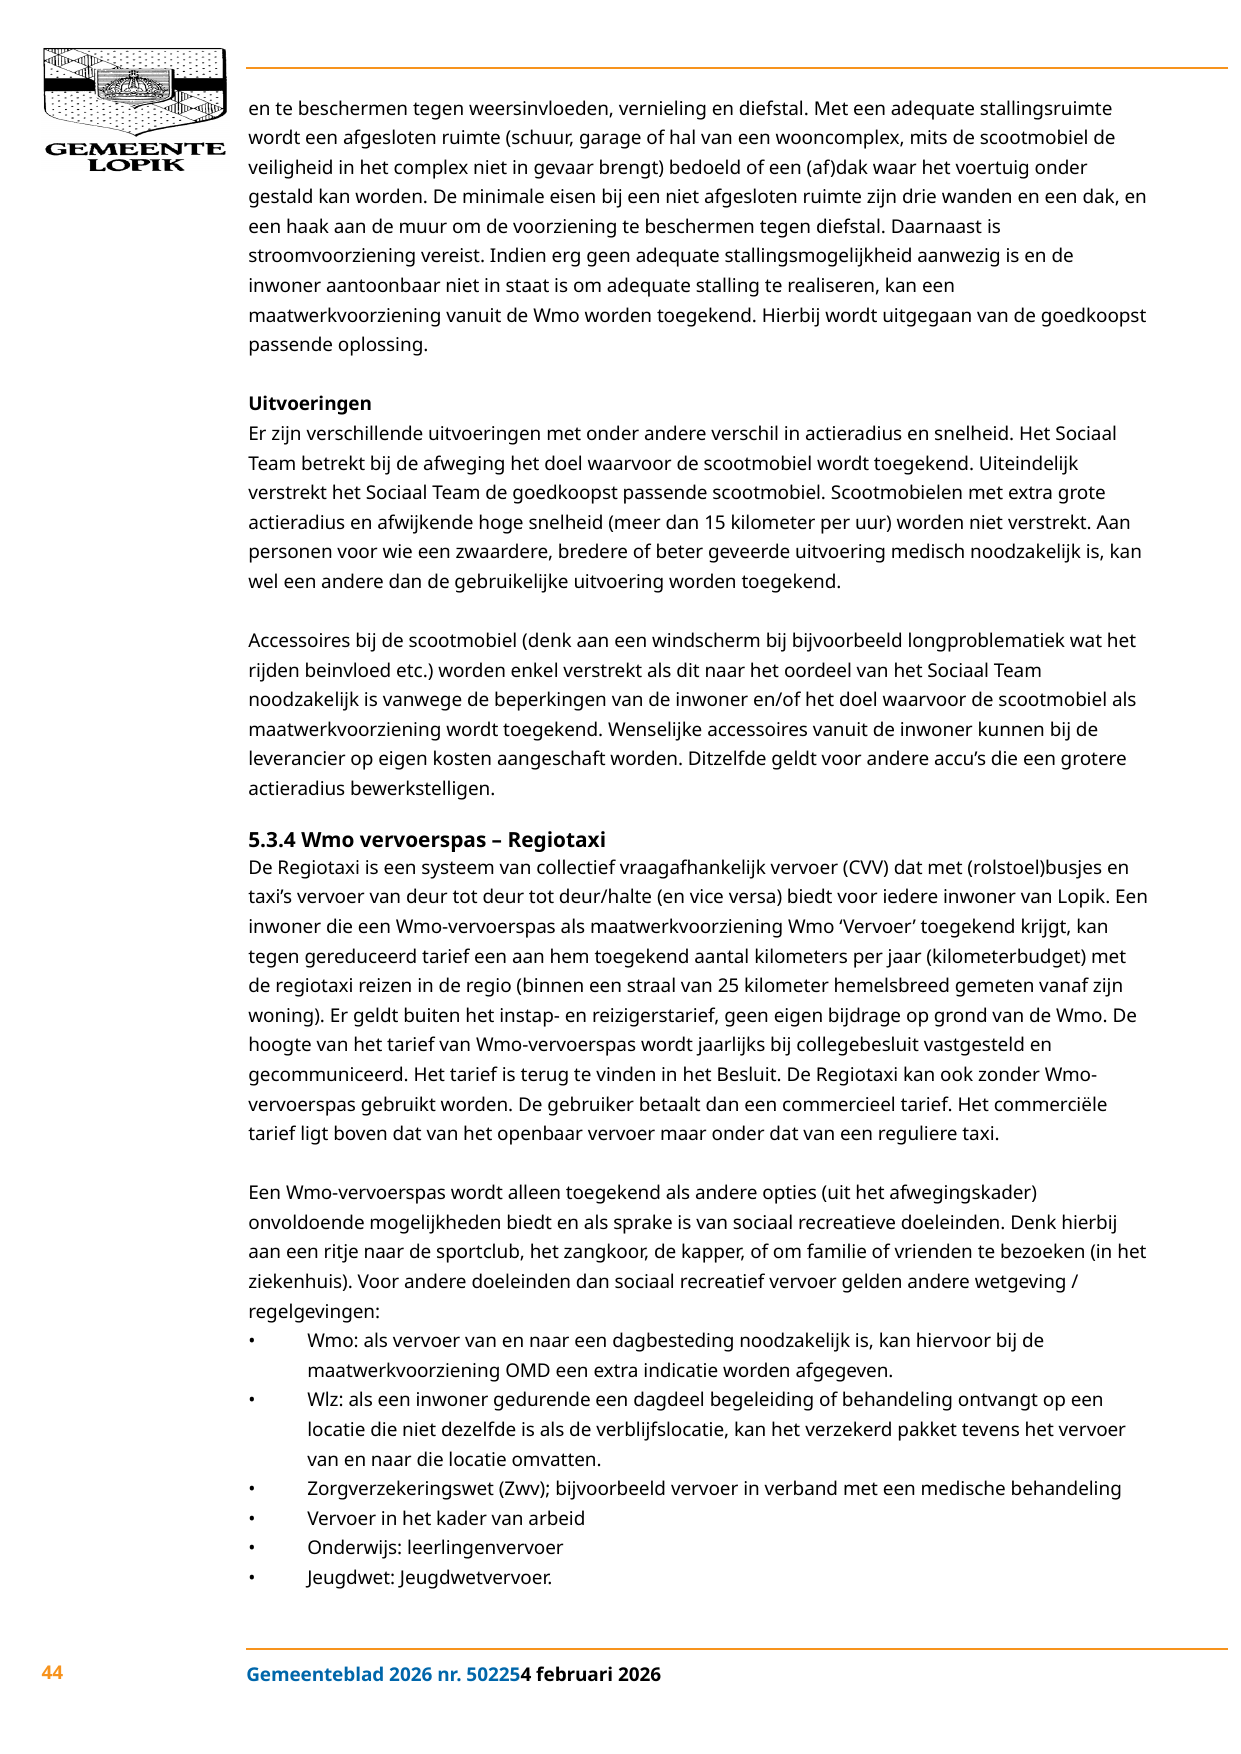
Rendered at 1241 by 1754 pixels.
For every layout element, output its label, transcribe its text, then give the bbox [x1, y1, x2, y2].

list Onderwijs: leerlingenvervoer [248, 1534, 1152, 1560]
text Accessoires bij de scootmobiel (denk aan een windscherm bij bijvoorbeeld longproblematiek wat het rijden beinvloed etc.) worden enkel verstrekt als dit naar het oordeel van het Sociaal Team noodzakelijk is vanwege de beperkingen van de inwoner en/of het doel waarvoor de scootmobiel als maatwerkvoorziening wordt toegekend. Wenselijke accessoires vanuit de inwoner kunnen bij de leverancier op eigen kosten aangeschaft worden. Ditzelfde geldt voor andere accu’s die een grotere actieradius bewerkstelligen. [248, 627, 1152, 801]
text Uitvoeringen [248, 391, 1152, 416]
text en te beschermen tegen weersinvloeden, vernieling en diefstal. Met een adequate stallingsruimte wordt een afgesloten ruimte (schuur, garage of hal van een wooncomplex, mits de scootmobiel de veiligheid in het complex niet in gevaar brengt) bedoeld of een (af)dak waar het voertuig onder gestald kan worden. De minimale eisen bij een niet afgesloten ruimte zijn drie wanden en een dak, en een haak aan de muur om de voorziening te beschermen tegen diefstal. Daarnaast is stroomvoorziening vereist. Indien erg geen adequate stallingsmogelijkheid aanwezig is en de inwoner aantoonbaar niet in staat is om adequate stalling te realiseren, kan een maatwerkvoorziening vanuit de Wmo worden toegekend. Hierbij wordt uitgegaan van de goedkoopst passende oplossing. [248, 95, 1152, 357]
list Vervoer in het kader van arbeid [248, 1505, 1152, 1531]
list Wlz: als een inwoner gedurende een dagdeel begeleiding of behandeling ontvangt op een locatie die niet dezelfde is als de verblijfslocatie, kan het verzekerd pakket tevens het vervoer van en naar die locatie omvatten. [248, 1387, 1152, 1471]
text Er zijn verschillende uitvoeringen met onder andere verschil in actieradius en snelheid. Het Sociaal Team betrekt bij de afweging het doel waarvoor de scootmobiel wordt toegekend. Uiteindelijk verstrekt het Sociaal Team de goedkoopst passende scootmobiel. Scootmobielen met extra grote actieradius en afwijkende hoge snelheid (meer dan 15 kilometer per uur) worden niet verstrekt. Aan personen voor wie een zwaardere, bredere of beter geveerde uitvoering medisch noodzakelijk is, kan wel een andere dan de gebruikelijke uitvoering worden toegekend. [248, 420, 1152, 594]
text De Regiotaxi is een systeem van collectief vraagafhankelijk vervoer (CVV) dat met (rolstoel)busjes en taxi’s vervoer van deur tot deur tot deur/halte (en vice versa) biedt voor iedere inwoner van Lopik. Een inwoner die een Wmo-vervoerspas als maatwerkvoorziening Wmo ‘Vervoer’ toegekend krijgt, kan tegen gereduceerd tarief een aan hem toegekend aantal kilometers per jaar (kilometerbudget) met de regiotaxi reizen in de regio (binnen een straal van 25 kilometer hemelsbreed gemeten vanaf zijn woning). Er geldt buiten het instap- en reizigerstarief, geen eigen bijdrage op grond van de Wmo. De hoogte van het tarief van Wmo-vervoerspas wordt jaarlijks bij collegebesluit vastgesteld en gecommuniceerd. Het tarief is terug te vinden in het Besluit. De Regiotaxi kan ook zonder Wmo-vervoerspas gebruikt worden. De gebruiker betaalt dan een commercieel tarief. Het commerciële tarief ligt boven dat van het openbaar vervoer maar onder dat van een reguliere taxi. [248, 854, 1152, 1146]
list Jeugdwet: Jeugdwetvervoer. [248, 1564, 1152, 1590]
picture [41, 47, 231, 172]
text Een Wmo-vervoerspas wordt alleen toegekend als andere opties (uit het afwegingskader) onvoldoende mogelijkheden biedt en als sprake is van sociaal recreatieve doeleinden. Denk hierbij aan een ritje naar de sportclub, het zangkoor, de kapper, of om familie of vrienden te bezoeken (in het ziekenhuis). Voor andere doeleinden dan sociaal recreatief vervoer gelden andere wetgeving / regelgevingen: [248, 1179, 1152, 1323]
list Wmo: als vervoer van en naar een dagbesteding noodzakelijk is, kan hiervoor bij de maatwerkvoorziening OMD een extra indicatie worden afgegeven. [248, 1327, 1152, 1383]
text 5.3.4 Wmo vervoerspas – Regiotaxi [248, 826, 1152, 854]
list Zorgverzekeringswet (Zwv); bijvoorbeeld vervoer in verband met een medische behandeling [248, 1475, 1152, 1501]
